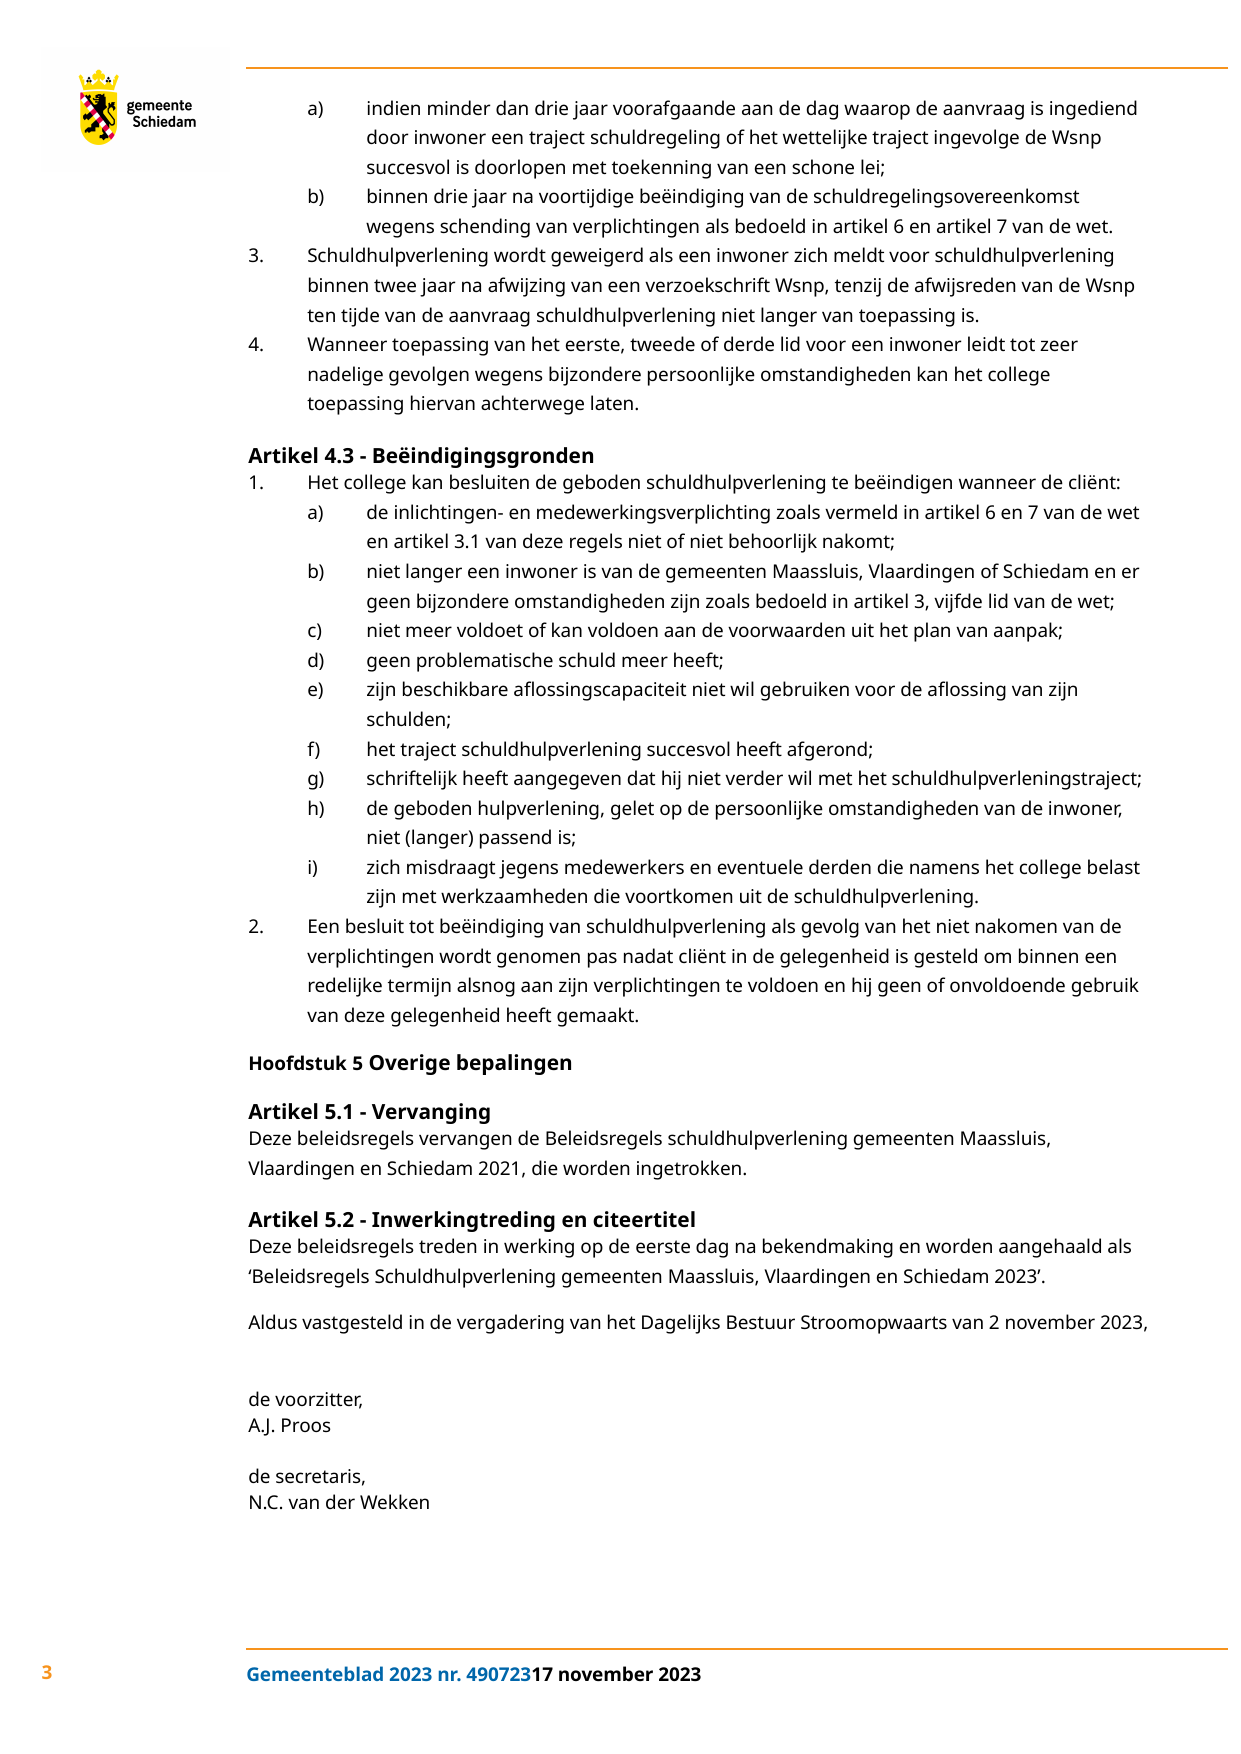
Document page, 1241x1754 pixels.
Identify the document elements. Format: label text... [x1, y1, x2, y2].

list niet langer een inwoner is van de gemeenten Maassluis, Vlaardingen of Schiedam en er geen bijzondere omstandigheden zijn zoals bedoeld in artikel 3, vijfde lid van de wet; [307, 558, 1152, 613]
text Deze beleidsregels vervangen de Beleidsregels schuldhulpverlening gemeenten Maassluis, Vlaardingen en Schiedam 2021, die worden ingetrokken. [248, 1125, 1152, 1181]
list zijn beschikbare aflossingscapaciteit niet wil gebruiken voor de aflossing van zijn schulden; [307, 677, 1152, 732]
list niet meer voldoet of kan voldoen aan de voorwaarden uit het plan van aanpak; [307, 617, 1152, 643]
text N.C. van der Wekken [248, 1489, 1152, 1515]
text A.J. Proos [248, 1412, 1152, 1438]
text Artikel 4.3 - Beëindigingsgronden [248, 441, 1152, 469]
text Deze beleidsregels treden in werking op de eerste dag na bekendmaking en worden aangehaald als ‘Beleidsregels Schuldhulpverlening gemeenten Maassluis, Vlaardingen en Schiedam 2023’. [248, 1234, 1152, 1289]
list het traject schuldhulpverlening succesvol heeft afgerond; [307, 736, 1152, 761]
text Artikel 5.1 - Vervanging [248, 1097, 1152, 1125]
text de secretaris, [248, 1463, 1152, 1489]
list de inlichtingen- en medewerkingsverplichting zoals vermeld in artikel 6 en 7 van de wet en artikel 3.1 van deze regels niet of niet behoorlijk nakomt; [307, 499, 1152, 554]
list Een besluit tot beëindiging van schuldhulpverlening als gevolg van het niet nakomen van de verplichtingen wordt genomen pas nadat cliënt in de gelegenheid is gesteld om binnen een redelijke termijn alsnog aan zijn verplichtingen te voldoen en hij geen of onvoldoende gebruik van deze gelegenheid heeft gemaakt. [248, 913, 1152, 1028]
text Aldus vastgesteld in de vergadering van het Dagelijks Bestuur Stroomopwaarts van 2 november 2023, [248, 1309, 1152, 1335]
list binnen drie jaar na voortijdige beëindiging van de schuldregelingsovereenkomst wegens schending van verplichtingen als bedoeld in artikel 6 en artikel 7 van de wet. [307, 183, 1152, 239]
list de geboden hulpverlening, gelet op de persoonlijke omstandigheden van de inwoner, niet (langer) passend is; [307, 795, 1152, 850]
list Schuldhulpverlening wordt geweigerd als een inwoner zich meldt voor schuldhulpverlening binnen twee jaar na afwijzing van een verzoekschrift Wsnp, tenzij de afwijsreden van de Wsnp ten tijde van de aanvraag schuldhulpverlening niet langer van toepassing is. [248, 243, 1152, 328]
list zich misdraagt jegens medewerkers en eventuele derden die namens het college belast zijn met werkzaamheden die voortkomen uit de schuldhulpverlening. [307, 854, 1152, 909]
text Artikel 5.2 - Inwerkingtreding en citeertitel [248, 1205, 1152, 1234]
text Hoofdstuk 5 Overige bepalingen [248, 1048, 1152, 1076]
list Het college kan besluiten de geboden schuldhulpverlening te beëindigen wanneer de cliënt: [248, 469, 1152, 495]
picture [41, 47, 231, 172]
text de voorzitter, [248, 1386, 1152, 1412]
list indien minder dan drie jaar voorafgaande aan de dag waarop de aanvraag is ingediend door inwoner een traject schuldregeling of het wettelijke traject ingevolge de Wsnp succesvol is doorlopen met toekenning van een schone lei; [307, 95, 1152, 180]
list geen problematische schuld meer heeft; [307, 647, 1152, 673]
list Wanneer toepassing van het eerste, tweede of derde lid voor een inwoner leidt tot zeer nadelige gevolgen wegens bijzondere persoonlijke omstandigheden kan het college toepassing hiervan achterwege laten. [248, 331, 1152, 416]
list schriftelijk heeft aangegeven dat hij niet verder wil met het schuldhulpverleningstraject; [307, 765, 1152, 791]
